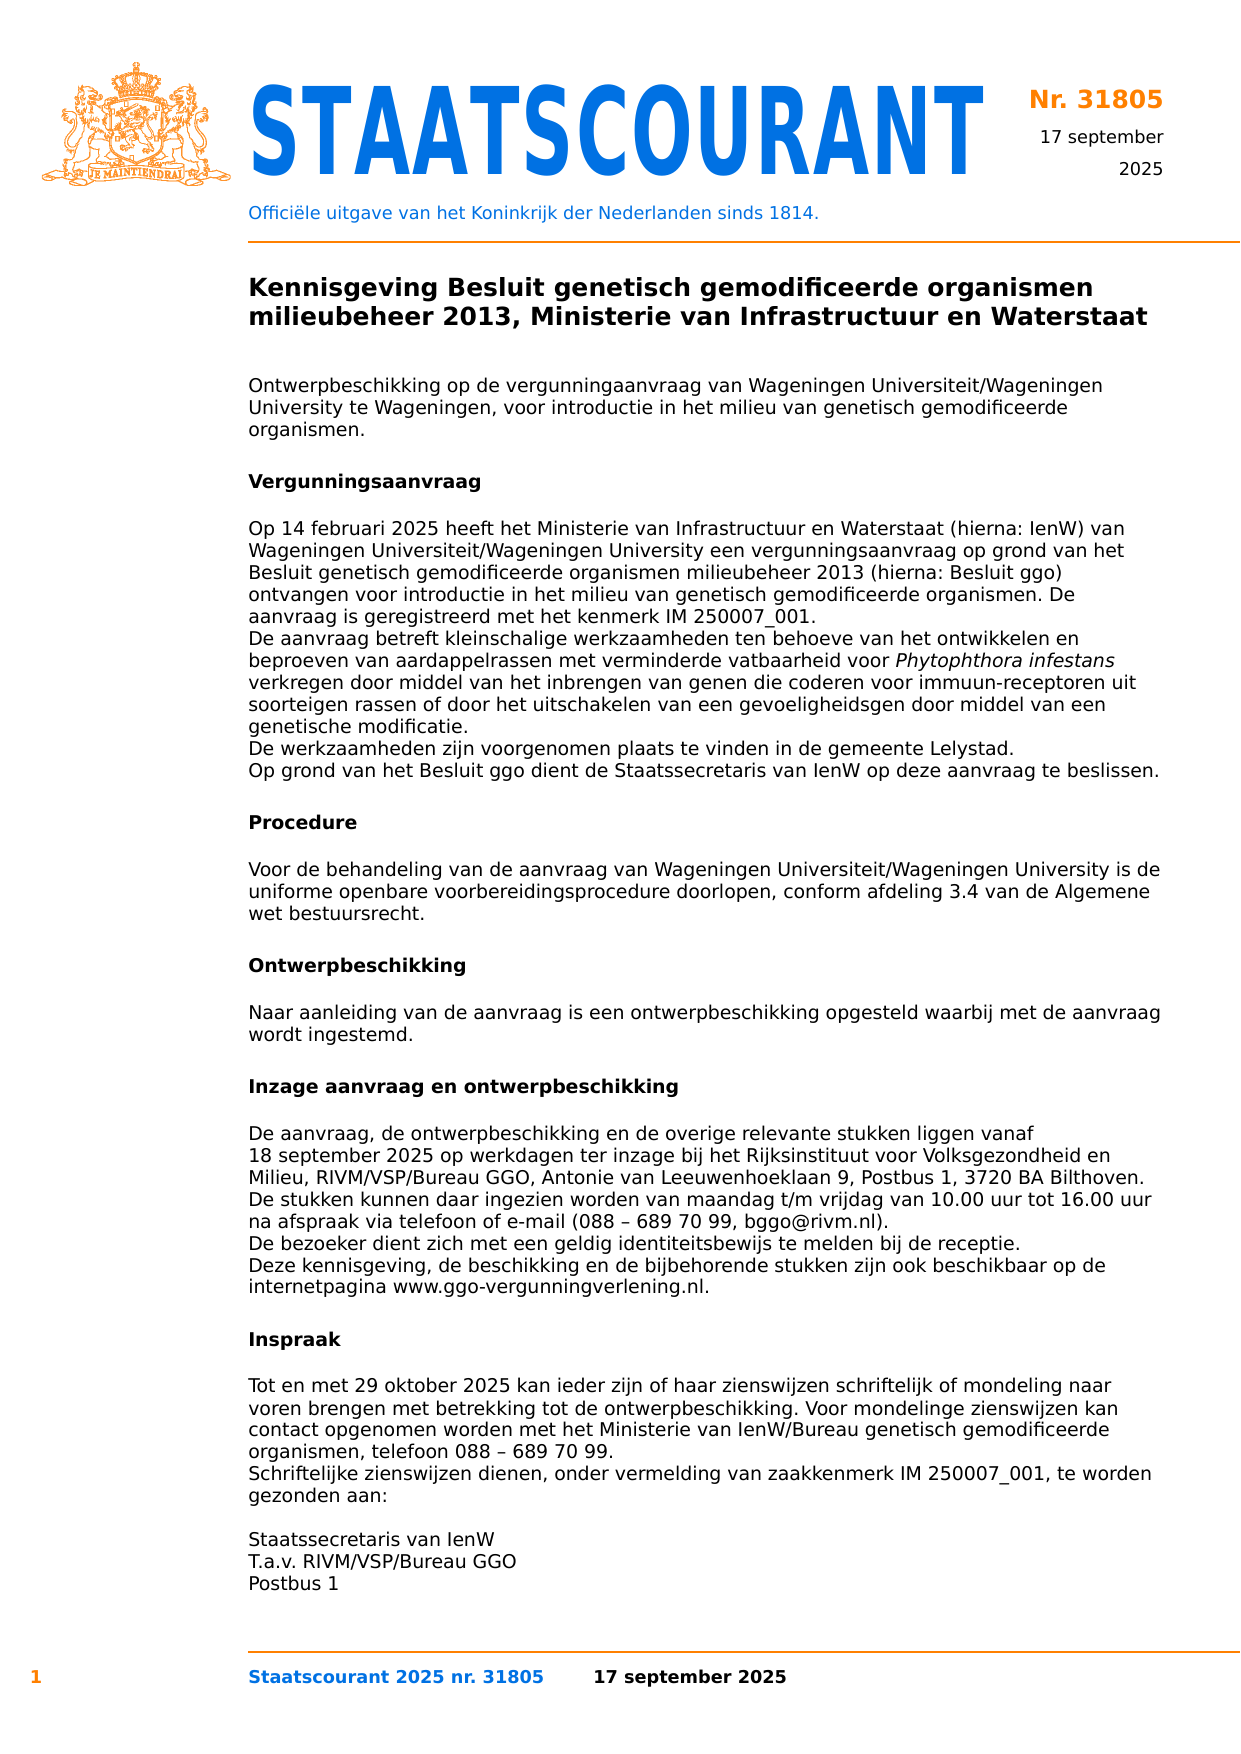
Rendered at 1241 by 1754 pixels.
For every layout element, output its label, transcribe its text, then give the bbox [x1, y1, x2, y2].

subtitle Kennisgeving Besluit genetisch gemodificeerde organismen milieubeheer 2013, Ministerie van Infrastructuur en Waterstaat [248, 273, 1163, 331]
subtitle Inspraak [248, 1328, 1163, 1350]
text Postbus 1 [248, 1573, 1163, 1595]
text T.a.v. RIVM/VSP/Bureau GGO [248, 1551, 1163, 1573]
subtitle Procedure [248, 812, 1163, 834]
text De aanvraag betreft kleinschalige werkzaamheden ten behoeve van het ontwikkelen en beproeven van aardappelrassen met verminderde vatbaarheid voor Phytophthora infestans verkregen door middel van het inbrengen van genen die coderen voor immuun-receptoren uit soorteigen rassen of door het uitschakelen van een gevoeligheidsgen door middel van een genetische modificatie. [248, 628, 1163, 738]
text De aanvraag, de ontwerpbeschikking en de overige relevante stukken liggen vanaf 18 september 2025 op werkdagen ter inzage bij het Rijksinstituut voor Volksgezondheid en Milieu, RIVM/VSP/Bureau GGO, Antonie van Leeuwenhoeklaan 9, Postbus 1, 3720 BA Bilthoven. De stukken kunnen daar ingezien worden van maandag t/m vrijdag van 10.00 uur tot 16.00 uur na afspraak via telefoon of e-mail (088 – 689 70 99, bggo@rivm.nl). [248, 1123, 1163, 1232]
table_header Nr. 31805 [998, 62, 1240, 121]
subtitle Vergunningsaanvraag [248, 471, 1163, 493]
table_header STAATSCOURANT [248, 62, 998, 203]
table_header [25, 62, 248, 241]
subtitle Ontwerpbeschikking [248, 955, 1163, 977]
subtitle Inzage aanvraag en ontwerpbeschikking [248, 1076, 1163, 1098]
picture [41, 62, 231, 186]
text Ontwerpbeschikking op de vergunningaanvraag van Wageningen Universiteit/Wageningen University te Wageningen, voor introductie in het milieu van genetisch gemodificeerde organismen. [248, 375, 1163, 441]
text Voor de behandeling van de aanvraag van Wageningen Universiteit/Wageningen University is de uniforme openbare voorbereidingsprocedure doorlopen, conform afdeling 3.4 van de Algemene wet bestuursrecht. [248, 859, 1163, 925]
table_cell Officiële uitgave van het Koninkrijk der Nederlanden sinds 1814. [248, 203, 1240, 241]
text Staatssecretaris van IenW [248, 1529, 1163, 1551]
text Op grond van het Besluit ggo dient de Staatssecretaris van IenW op deze aanvraag te beslissen. [248, 760, 1163, 782]
text De bezoeker dient zich met een geldig identiteitsbewijs te melden bij de receptie. [248, 1232, 1163, 1254]
text Op 14 februari 2025 heeft het Ministerie van Infrastructuur en Waterstaat (hierna: IenW) van Wageningen Universiteit/Wageningen University een vergunningsaanvraag op grond van het Besluit genetisch gemodificeerde organismen milieubeheer 2013 (hierna: Besluit ggo) ontvangen voor introductie in het milieu van genetisch gemodificeerde organismen. De aanvraag is geregistreerd met het kenmerk IM 250007_001. [248, 518, 1163, 628]
text Deze kennisgeving, de beschikking en de bijbehorende stukken zijn ook beschikbaar op de internetpagina www.ggo-vergunningverlening.nl. [248, 1254, 1163, 1298]
text De werkzaamheden zijn voorgenomen plaats te vinden in de gemeente Lelystad. [248, 738, 1163, 760]
table_cell 2025 [998, 153, 1240, 203]
text Tot en met 29 oktober 2025 kan ieder zijn of haar zienswijzen schriftelijk of mondeling naar voren brengen met betrekking tot de ontwerpbeschikking. Voor mondelinge zienswijzen kan contact opgenomen worden met het Ministerie van IenW/Bureau genetisch gemodificeerde organismen, telefoon 088 – 689 70 99. [248, 1375, 1163, 1463]
text Naar aanleiding van de aanvraag is een ontwerpbeschikking opgesteld waarbij met de aanvraag wordt ingestemd. [248, 1002, 1163, 1046]
text Schriftelijke zienswijzen dienen, onder vermelding van zaakkenmerk IM 250007_001, te worden gezonden aan: [248, 1463, 1163, 1507]
table_cell 17 september [998, 121, 1240, 153]
